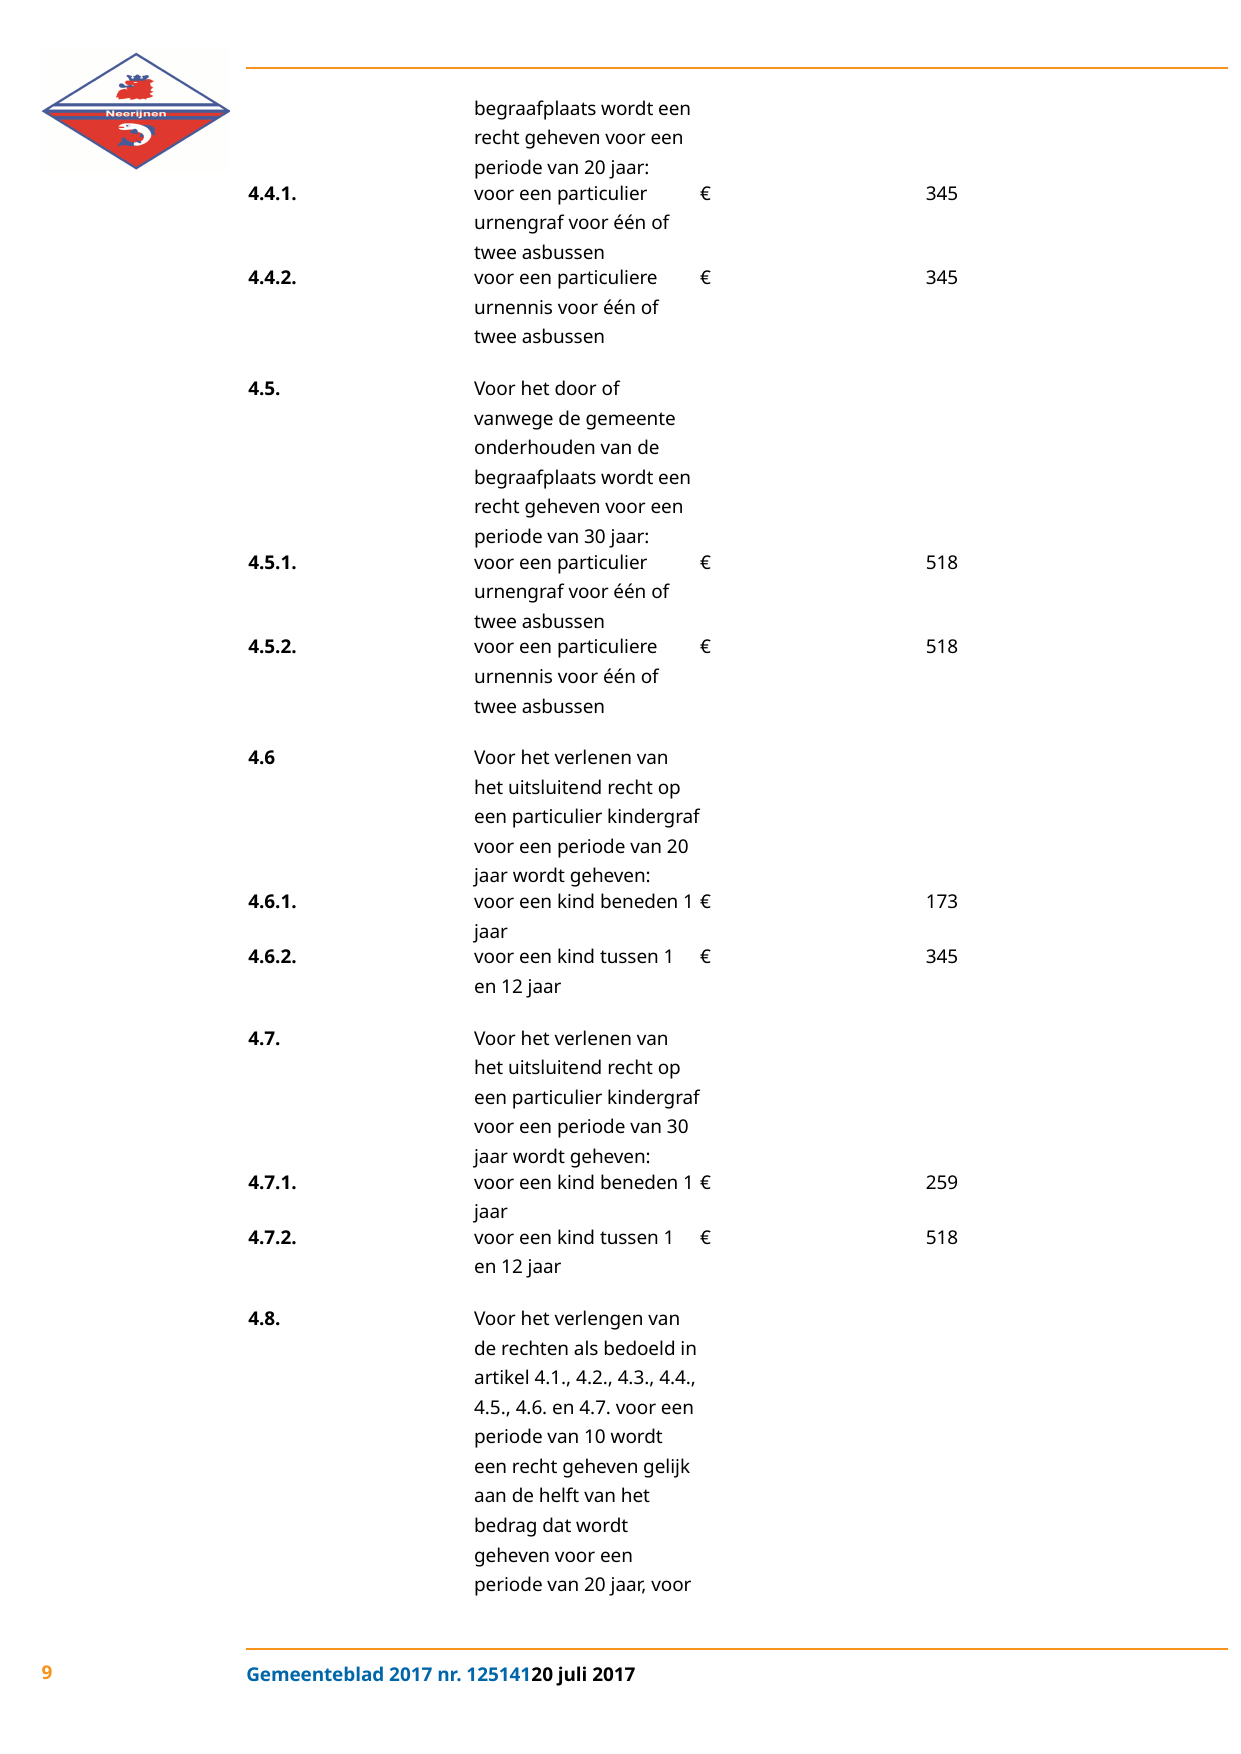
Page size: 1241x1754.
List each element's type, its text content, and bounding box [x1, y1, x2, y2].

table_cell € [700, 1224, 926, 1279]
table_cell begraafplaats wordt een recht geheven voor een periode van 20 jaar: [474, 95, 700, 180]
picture [41, 47, 231, 172]
table_cell 518 [926, 634, 1152, 719]
table_cell 518 [926, 1224, 1152, 1279]
table_cell [926, 1025, 1152, 1169]
table_cell [926, 1280, 1152, 1305]
table_cell [700, 350, 926, 375]
table_cell voor een kind beneden 1 jaar [474, 1169, 700, 1224]
table_cell [700, 1305, 926, 1597]
table_cell Voor het door of vanwege de gemeente onderhouden van de begraafplaats wordt een recht geheven voor een periode van 30 jaar: [474, 375, 700, 549]
table_cell [700, 1025, 926, 1169]
table_cell [926, 375, 1152, 549]
table_cell 173 [926, 889, 1152, 944]
table_cell 4.7.1. [248, 1169, 474, 1224]
table_cell voor een particuliere urnennis voor één of twee asbussen [474, 634, 700, 719]
table_cell [700, 95, 926, 180]
table_cell 4.5.1. [248, 549, 474, 634]
table_cell [926, 350, 1152, 375]
table_cell 4.7.2. [248, 1224, 474, 1279]
table_cell [700, 719, 926, 744]
table_cell 4.6 [248, 744, 474, 888]
table_cell € [700, 180, 926, 264]
table_cell voor een kind tussen 1 en 12 jaar [474, 944, 700, 999]
table_cell [474, 719, 700, 744]
table_cell € [700, 889, 926, 944]
table_cell voor een particulier urnengraf voor één of twee asbussen [474, 549, 700, 634]
table_cell € [700, 1169, 926, 1224]
table_cell € [700, 944, 926, 999]
table_cell [926, 719, 1152, 744]
table_cell voor een kind beneden 1 jaar [474, 889, 700, 944]
table_cell Voor het verlenen van het uitsluitend recht op een particulier kindergraf voor een periode van 30 jaar wordt geheven: [474, 1025, 700, 1169]
table_cell [474, 999, 700, 1025]
table_cell voor een particuliere urnennis voor één of twee asbussen [474, 265, 700, 349]
table_cell [700, 999, 926, 1025]
table_cell voor een kind tussen 1 en 12 jaar [474, 1224, 700, 1279]
table_cell [248, 350, 474, 375]
table_cell [248, 719, 474, 744]
table_cell 518 [926, 549, 1152, 634]
table_cell 259 [926, 1169, 1152, 1224]
table_cell [700, 744, 926, 888]
table_cell Voor het verlengen van de rechten als bedoeld in artikel 4.1., 4.2., 4.3., 4.4., 4.5., 4.6. en 4.7. voor een periode van 10 wordt een recht geheven gelijk aan de helft van het bedrag dat wordt geheven voor een periode van 20 jaar, voor [474, 1305, 700, 1597]
table_cell Voor het verlenen van het uitsluitend recht op een particulier kindergraf voor een periode van 20 jaar wordt geheven: [474, 744, 700, 888]
table_cell 345 [926, 265, 1152, 349]
table_cell [248, 95, 474, 180]
table_cell 4.4.2. [248, 265, 474, 349]
table_cell 4.7. [248, 1025, 474, 1169]
table_cell 4.6.1. [248, 889, 474, 944]
table_cell 345 [926, 180, 1152, 264]
table_cell € [700, 549, 926, 634]
table_cell 4.8. [248, 1305, 474, 1597]
table_cell € [700, 265, 926, 349]
table_cell [248, 1280, 474, 1305]
table_cell [474, 1280, 700, 1305]
table_cell [474, 350, 700, 375]
table_cell [248, 999, 474, 1025]
table_cell 4.5. [248, 375, 474, 549]
table_cell 4.4.1. [248, 180, 474, 264]
table_cell voor een particulier urnengraf voor één of twee asbussen [474, 180, 700, 264]
table_cell [926, 744, 1152, 888]
table_cell [926, 95, 1152, 180]
table_cell [926, 999, 1152, 1025]
table_cell [926, 1305, 1152, 1597]
table_cell 4.5.2. [248, 634, 474, 719]
table_cell 345 [926, 944, 1152, 999]
table_cell [700, 375, 926, 549]
table_cell 4.6.2. [248, 944, 474, 999]
table_cell [700, 1280, 926, 1305]
table_cell € [700, 634, 926, 719]
